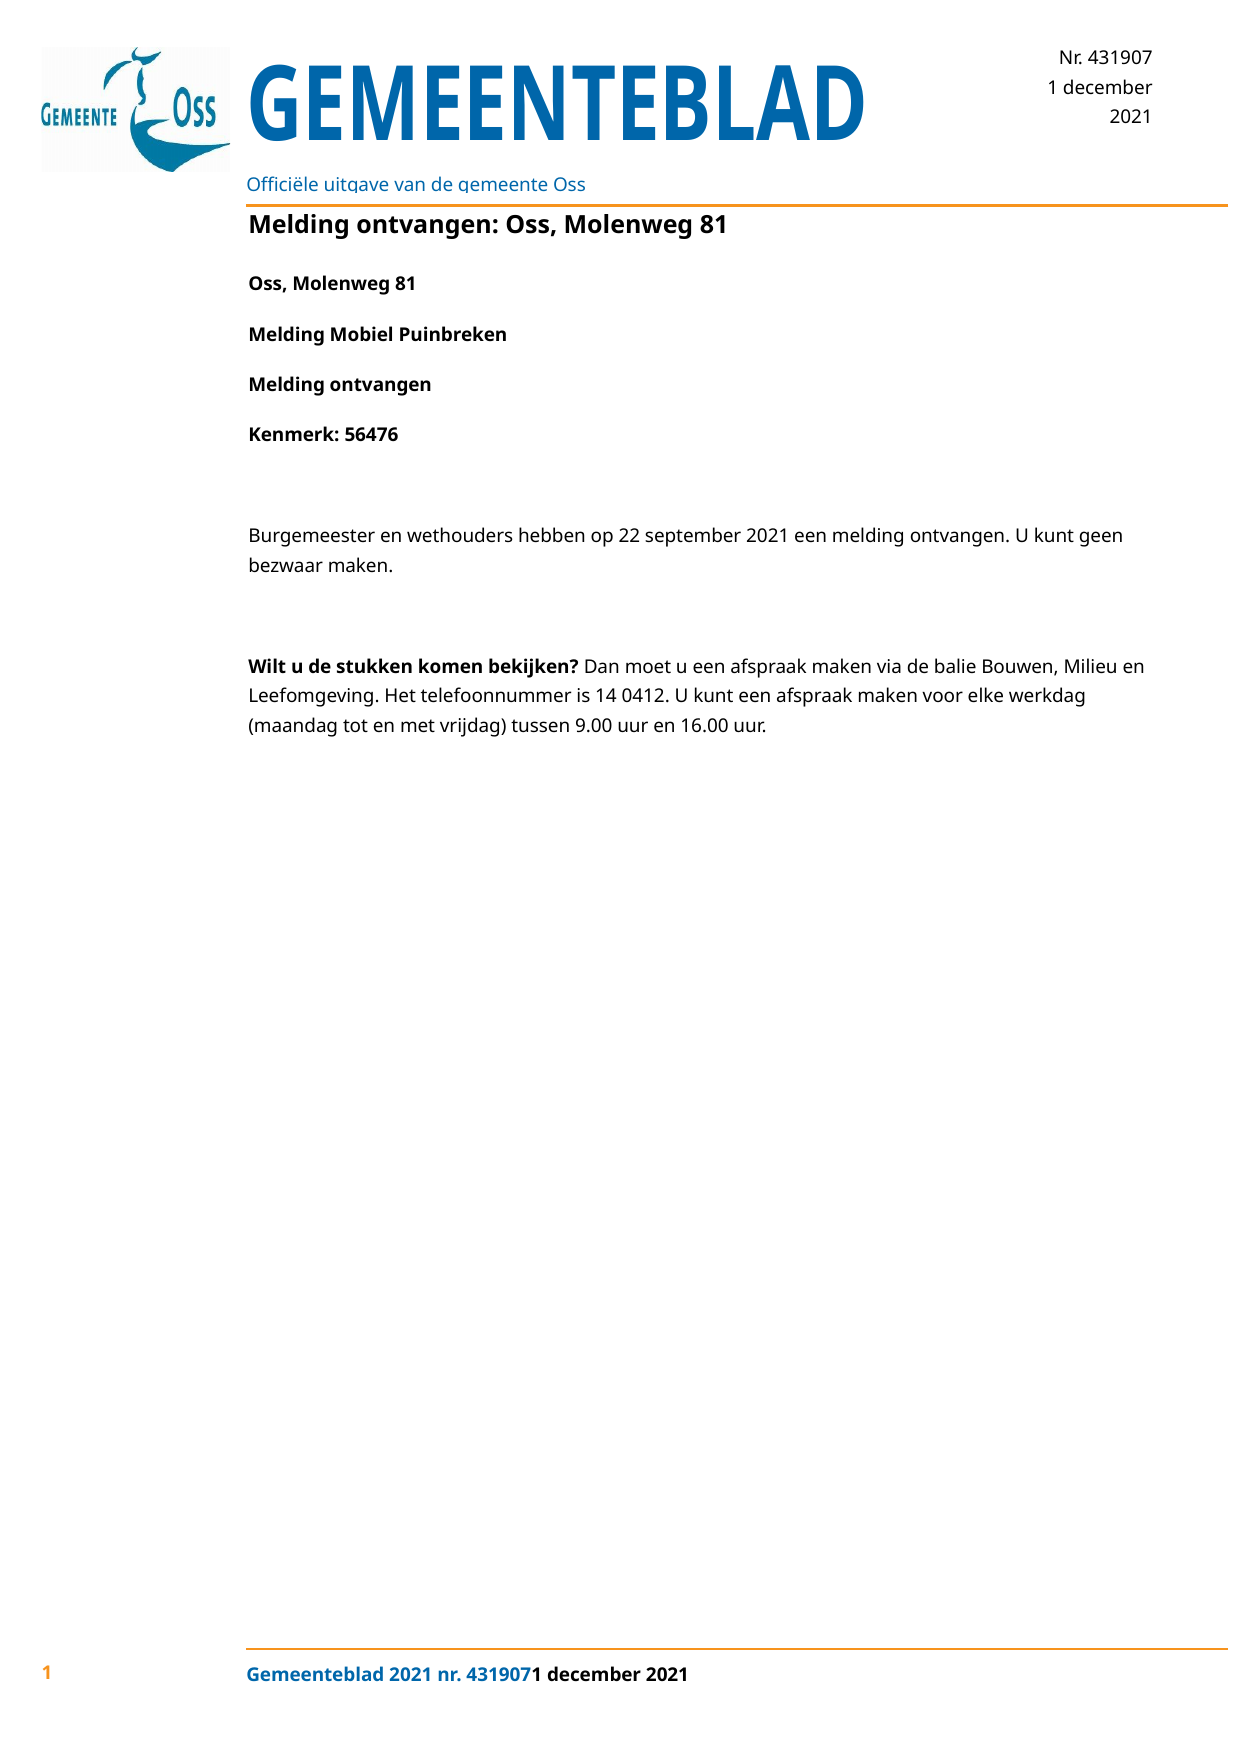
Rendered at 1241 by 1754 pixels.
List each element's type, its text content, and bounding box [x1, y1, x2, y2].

text Wilt u de stukken komen bekijken? Dan moet u een afspraak maken via de balie Bouwen, Milieu en Leefomgeving. Het telefoonnummer is 14 0412. U kunt een afspraak maken voor elke werkdag (maandag tot en met vrijdag) tussen 9.00 uur en 16.00 uur. [248, 653, 1152, 738]
text Melding Mobiel Puinbreken [248, 321, 1152, 346]
text Kenmerk: 56476 [248, 422, 1152, 447]
text Burgemeester en wethouders hebben op 22 september 2021 een melding ontvangen. U kunt geen bezwaar maken. [248, 522, 1152, 578]
picture [41, 47, 231, 172]
text Melding ontvangen [248, 371, 1152, 397]
text Oss, Molenweg 81 [248, 270, 1152, 296]
text Melding ontvangen: Oss, Molenweg 81 [248, 207, 1152, 241]
